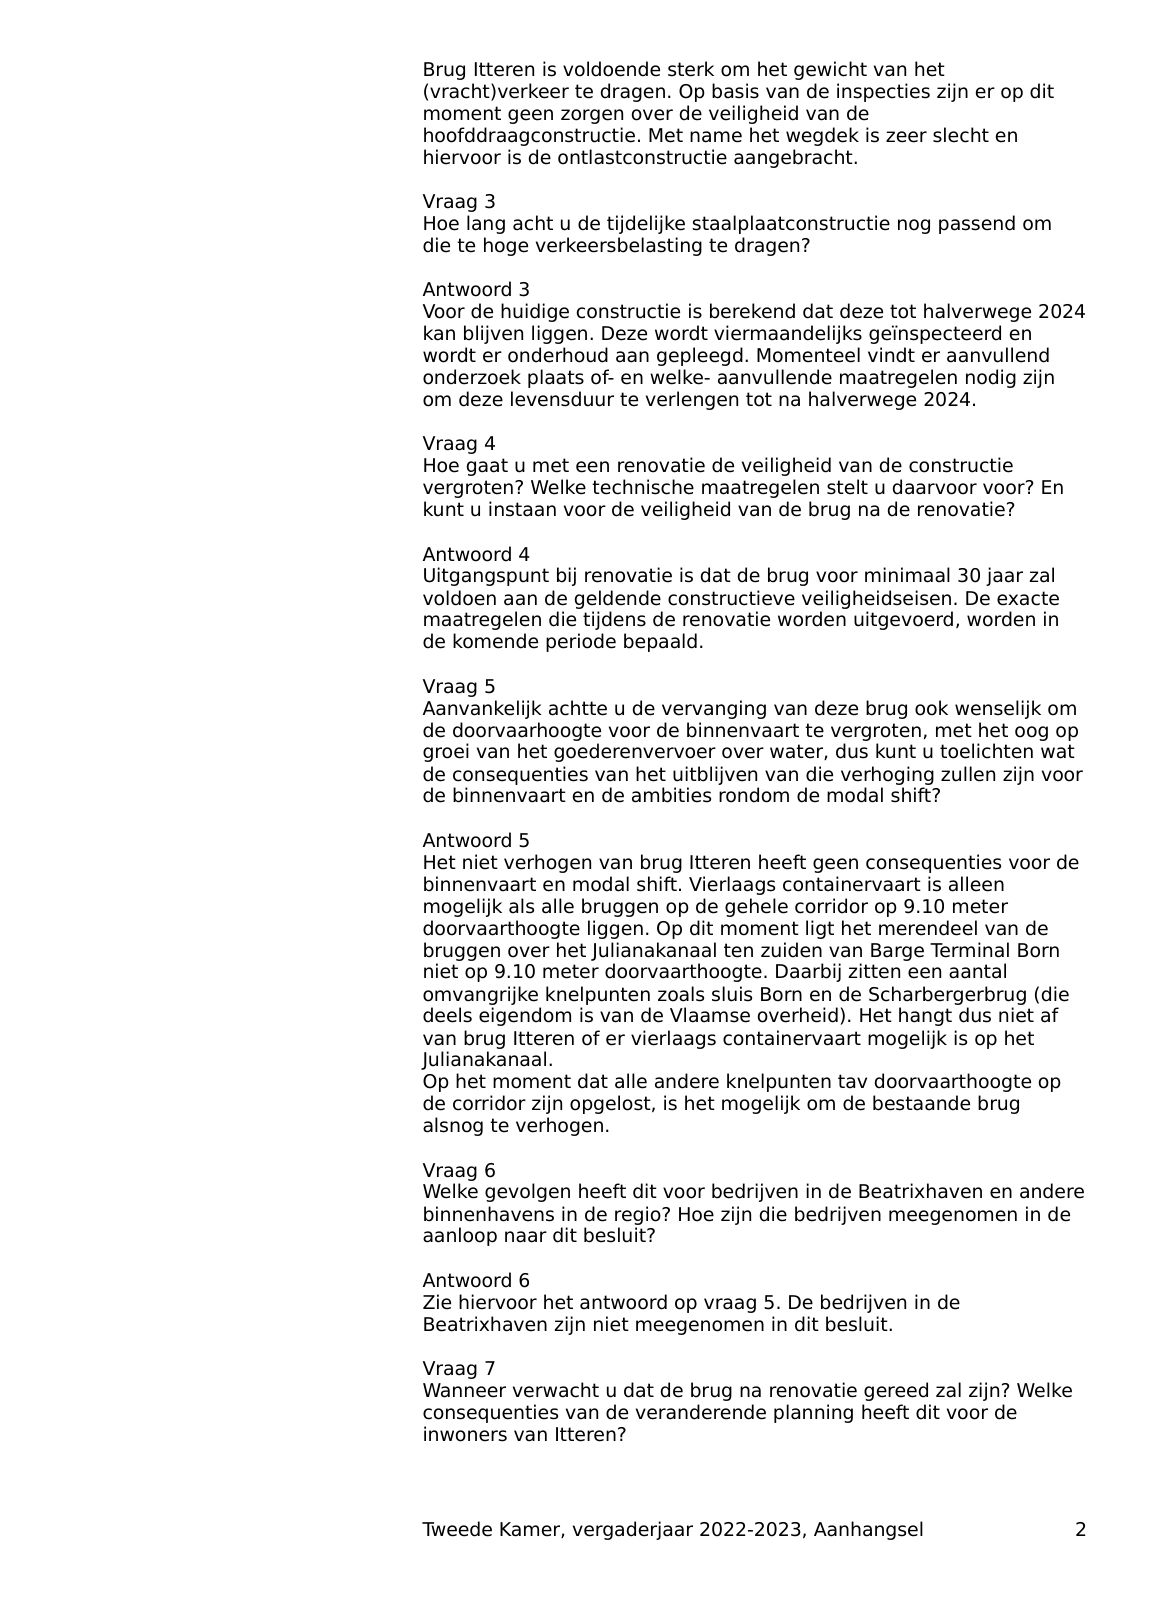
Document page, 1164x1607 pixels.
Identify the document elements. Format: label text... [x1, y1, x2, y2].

text Antwoord 4 [422, 543, 1087, 565]
text Vraag 6 [422, 1159, 1087, 1181]
text Vraag 5 [422, 676, 1087, 697]
text Het niet verhogen van brug Itteren heeft geen consequenties voor de binnenvaart en modal shift. Vierlaags containervaart is alleen mogelijk als alle bruggen op de gehele corridor op 9.10 meter doorvaarthoogte liggen. Op dit moment ligt het merendeel van de bruggen over het Julianakanaal ten zuiden van Barge Terminal Born niet op 9.10 meter doorvaarthoogte. Daarbij zitten een aantal omvangrijke knelpunten zoals sluis Born en de Scharbergerbrug (die deels eigendom is van de Vlaamse overheid). Het hangt dus niet af van brug Itteren of er vierlaags containervaart mogelijk is op het Julianakanaal. [422, 852, 1087, 1071]
text Hoe gaat u met een renovatie de veiligheid van de constructie vergroten? Welke technische maatregelen stelt u daarvoor voor? En kunt u instaan voor de veiligheid van de brug na de renovatie? [422, 455, 1087, 521]
text Antwoord 3 [422, 279, 1087, 301]
text Voor de huidige constructie is berekend dat deze tot halverwege 2024 kan blijven liggen. Deze wordt viermaandelijks geïnspecteerd en wordt er onderhoud aan gepleegd. Momenteel vindt er aanvullend onderzoek plaats of- en welke- aanvullende maatregelen nodig zijn om deze levensduur te verlengen tot na halverwege 2024. [422, 301, 1087, 411]
text Vraag 7 [422, 1358, 1087, 1380]
text Antwoord 6 [422, 1269, 1087, 1292]
text Hoe lang acht u de tijdelijke staalplaatconstructie nog passend om die te hoge verkeersbelasting te dragen? [422, 213, 1087, 257]
text Wanneer verwacht u dat de brug na renovatie gereed zal zijn? Welke consequenties van de veranderende planning heeft dit voor de inwoners van Itteren? [422, 1380, 1087, 1446]
text Brug Itteren is voldoende sterk om het gewicht van het (vracht)verkeer te dragen. Op basis van de inspecties zijn er op dit moment geen zorgen over de veiligheid van de hoofddraagconstructie. Met name het wegdek is zeer slecht en hiervoor is de ontlastconstructie aangebracht. [422, 59, 1087, 169]
text Antwoord 5 [422, 829, 1087, 852]
text Aanvankelijk achtte u de vervanging van deze brug ook wenselijk om de doorvaarhoogte voor de binnenvaart te vergroten, met het oog op groei van het goederenvervoer over water, dus kunt u toelichten wat de consequenties van het uitblijven van die verhoging zullen zijn voor de binnenvaart en de ambities rondom de modal shift? [422, 697, 1087, 807]
text Vraag 3 [422, 191, 1087, 213]
text Welke gevolgen heeft dit voor bedrijven in de Beatrixhaven en andere binnenhavens in de regio? Hoe zijn die bedrijven meegenomen in de aanloop naar dit besluit? [422, 1181, 1087, 1247]
text Op het moment dat alle andere knelpunten tav doorvaarthoogte op de corridor zijn opgelost, is het mogelijk om de bestaande brug alsnog te verhogen. [422, 1071, 1087, 1137]
text Vraag 4 [422, 433, 1087, 455]
text Zie hiervoor het antwoord op vraag 5. De bedrijven in de Beatrixhaven zijn niet meegenomen in dit besluit. [422, 1292, 1087, 1336]
text Uitgangspunt bij renovatie is dat de brug voor minimaal 30 jaar zal voldoen aan de geldende constructieve veiligheidseisen. De exacte maatregelen die tijdens de renovatie worden uitgevoerd, worden in de komende periode bepaald. [422, 565, 1087, 653]
